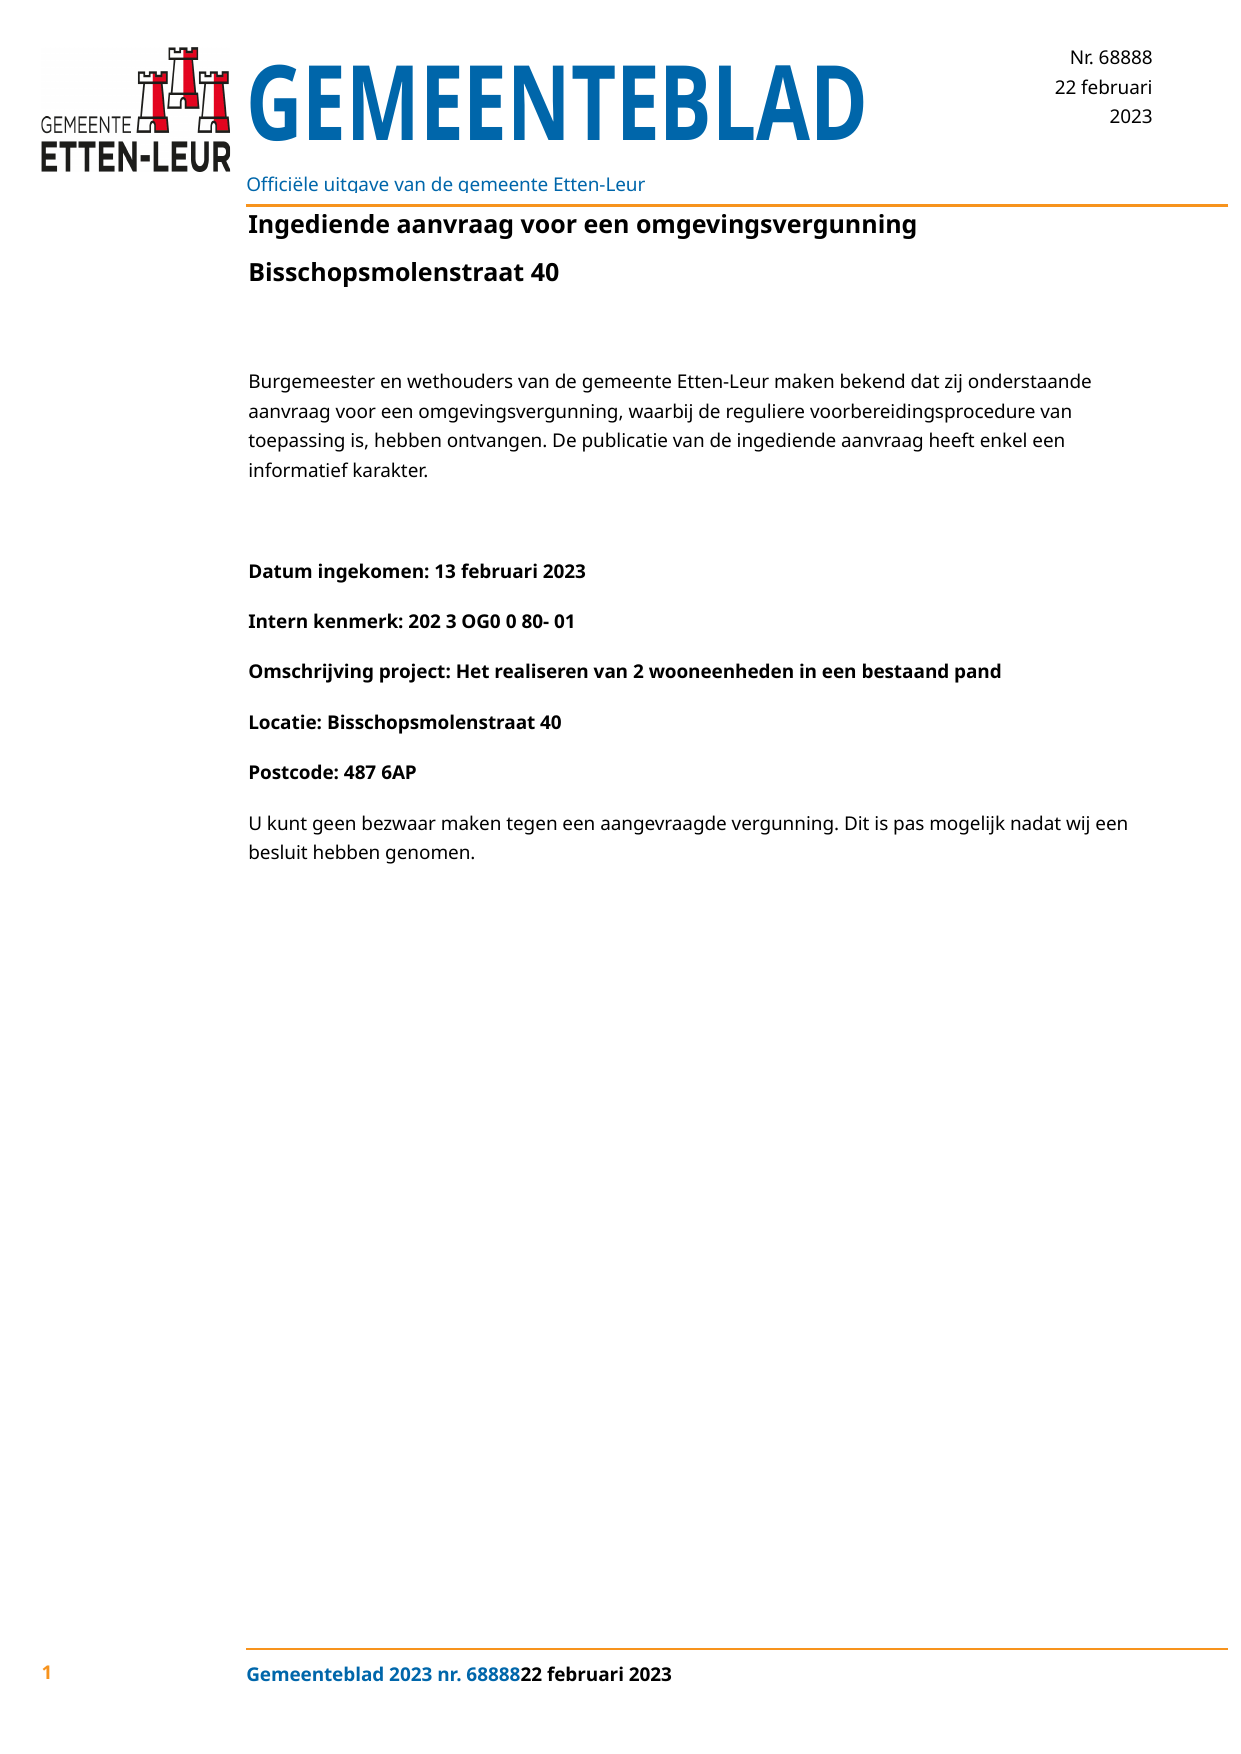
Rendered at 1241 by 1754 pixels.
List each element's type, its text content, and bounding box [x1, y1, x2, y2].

text Postcode: 487 6AP [248, 759, 1152, 785]
text Datum ingekomen: 13 februari 2023 [248, 558, 1152, 584]
text Ingediende aanvraag voor een omgevingsvergunning Bisschopsmolenstraat 40 [248, 207, 1152, 288]
picture [41, 47, 231, 172]
text U kunt geen bezwaar maken tegen een aangevraagde vergunning. Dit is pas mogelijk nadat wij een besluit hebben genomen. [248, 810, 1152, 865]
text Burgemeester en wethouders van de gemeente Etten-Leur maken bekend dat zij onderstaande aanvraag voor een omgevingsvergunning, waarbij de reguliere voorbereidingsprocedure van toepassing is, hebben ontvangen. De publicatie van de ingediende aanvraag heeft enkel een informatief karakter. [248, 368, 1152, 483]
text Locatie: Bisschopsmolenstraat 40 [248, 709, 1152, 735]
text Omschrijving project: Het realiseren van 2 wooneenheden in een bestaand pand [248, 659, 1152, 684]
text Intern kenmerk: 202 3 OG0 0 80- 01 [248, 608, 1152, 634]
